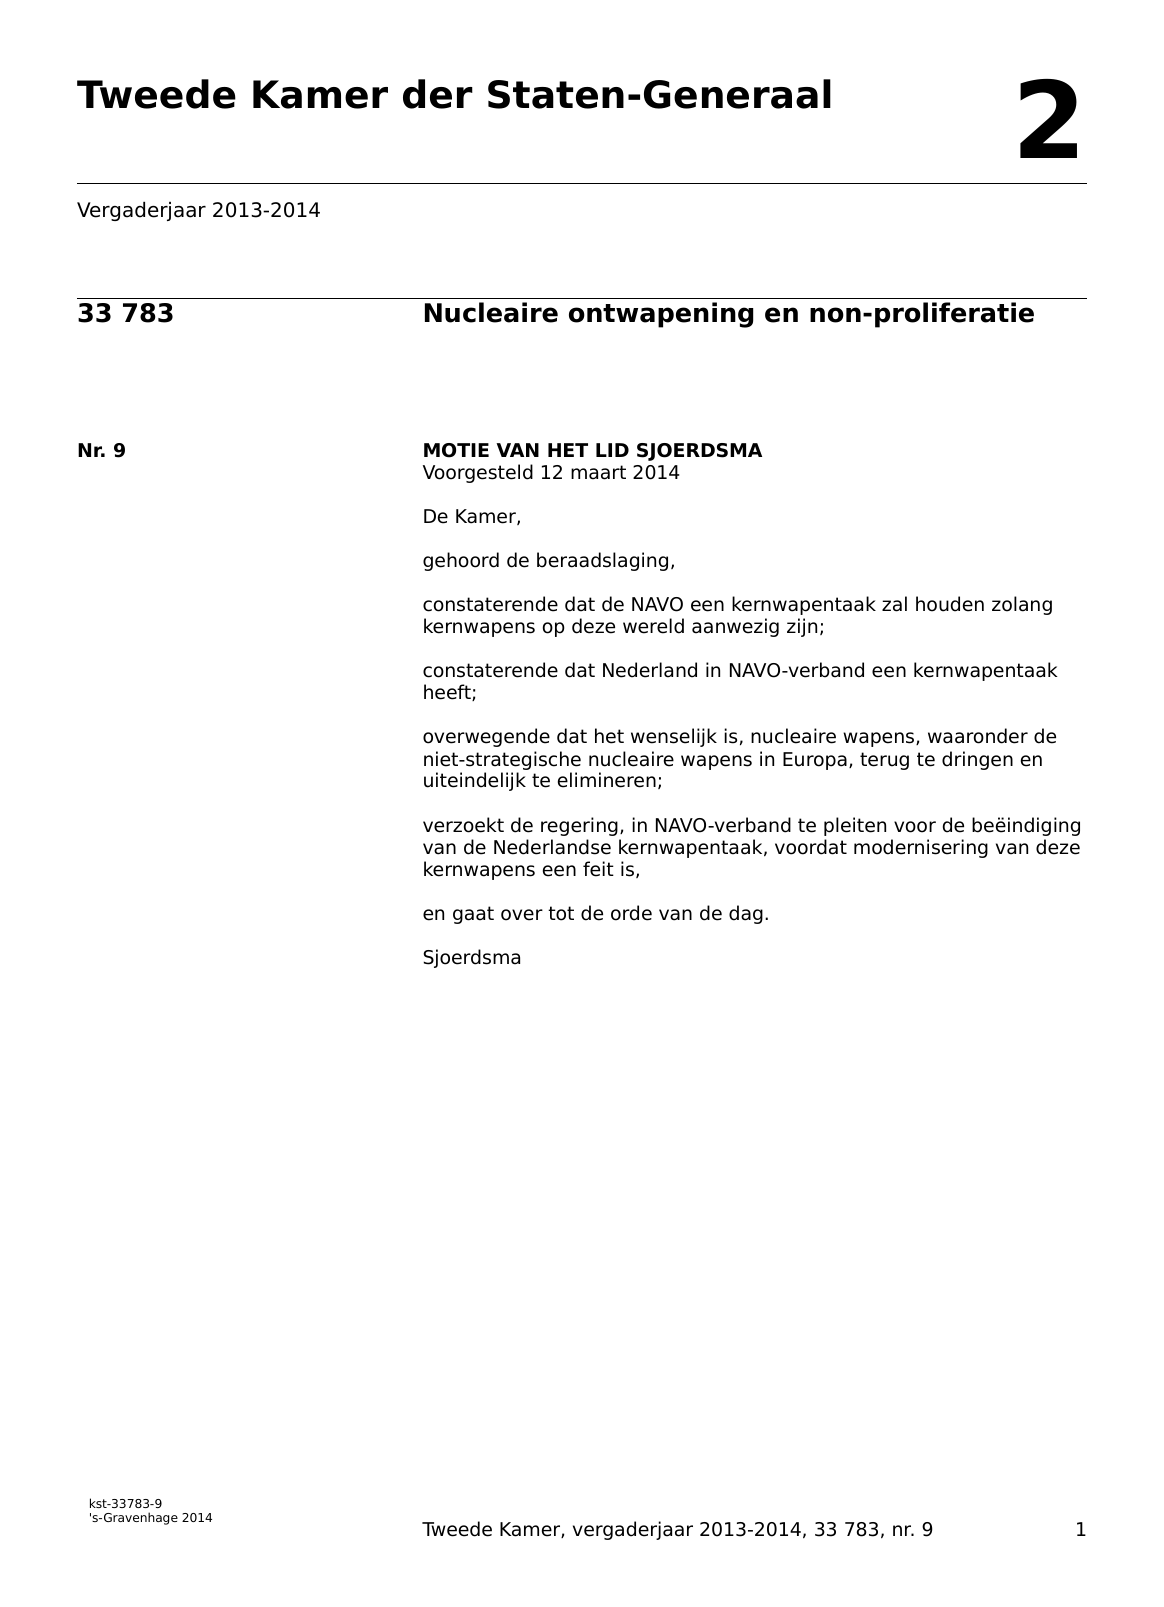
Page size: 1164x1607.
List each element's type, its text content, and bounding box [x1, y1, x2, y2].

text constaterende dat de NAVO een kernwapentaak zal houden zolang kernwapens op deze wereld aanwezig zijn; [422, 594, 1087, 638]
text gehoord de beraadslaging, [422, 550, 1087, 572]
text 's-Gravenhage 2014 [88, 1511, 323, 1525]
text overwegende dat het wenselijk is, nucleaire wapens, waaronder de niet-strategische nucleaire wapens in Europa, terug te dringen en uiteindelijk te elimineren; [422, 726, 1087, 792]
table_cell Vergaderjaar 2013-2014 [77, 184, 1087, 298]
table_header 2 [886, 59, 1087, 183]
text verzoekt de regering, in NAVO-verband te pleiten voor de beëindiging van de Nederlandse kernwapentaak, voordat modernisering van deze kernwapens een feit is, [422, 814, 1087, 881]
text constaterende dat Nederland in NAVO-verband een kernwapentaak heeft; [422, 660, 1087, 704]
text kst-33783-9 [88, 1497, 323, 1511]
subtitle Nr. 9 MOTIE VAN HET LID SJOERDSMA [77, 440, 1087, 462]
text Voorgesteld 12 maart 2014 [422, 462, 1087, 484]
table_header Tweede Kamer der Staten-Generaal [77, 59, 886, 183]
subtitle 33 783 Nucleaire ontwapening en non-proliferatie [77, 299, 1087, 329]
text De Kamer, [422, 506, 1087, 528]
text en gaat over tot de orde van de dag. [422, 903, 1087, 925]
text Sjoerdsma [422, 947, 1087, 969]
